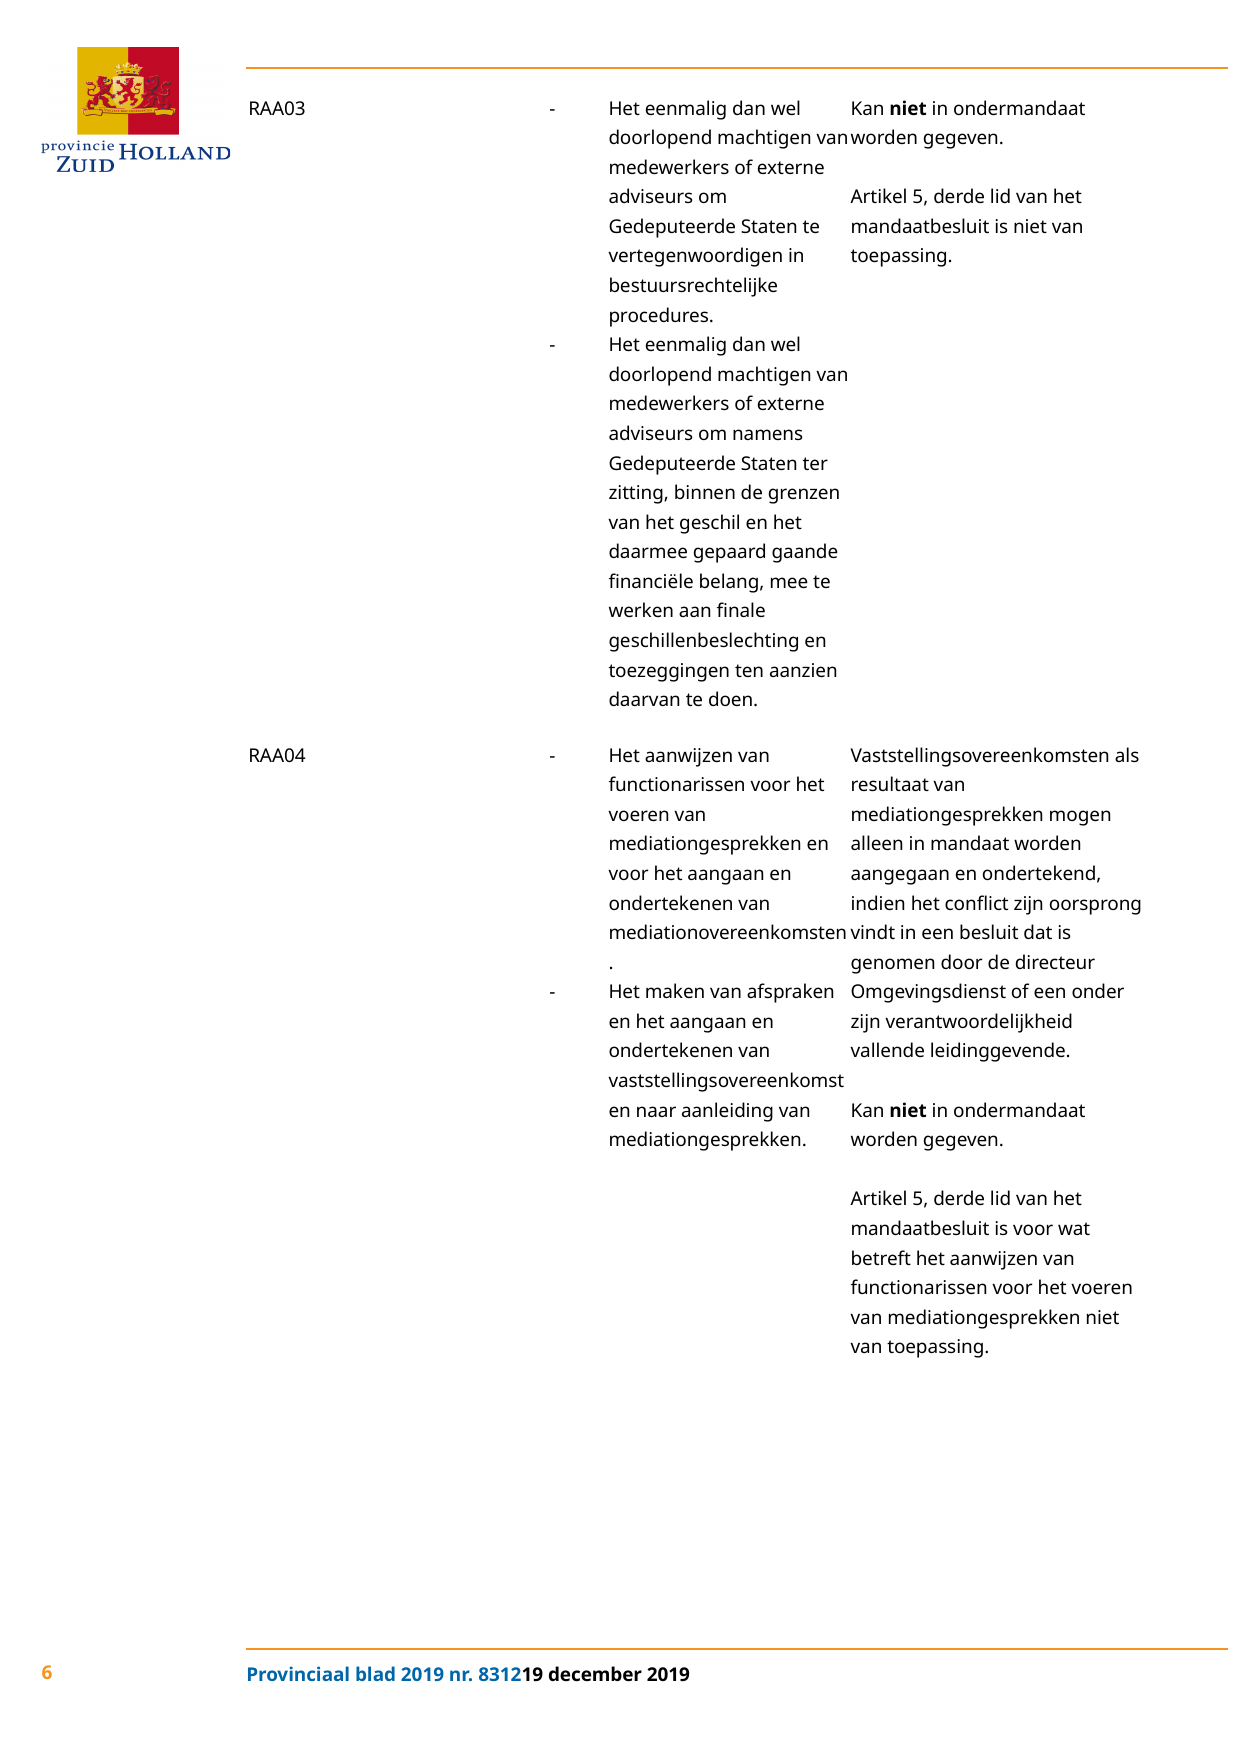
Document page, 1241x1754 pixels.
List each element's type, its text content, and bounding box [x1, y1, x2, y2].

table_cell Kan niet in ondermandaat worden gegeven. Artikel 5, derde lid van het mandaatbesluit is niet van toepassing. [850, 95, 1152, 742]
table_cell Het aanwijzen van functionarissen voor het voeren van mediationgesprekken en voor het aangaan en ondertekenen van mediationovereenkomsten. Het maken van afspraken en het aangaan en ondertekenen van vaststellingsovereenkomsten naar aanleiding van mediationgesprekken. [549, 742, 850, 1389]
table_cell RAA04 [248, 742, 549, 1389]
picture [41, 47, 231, 172]
table_cell RAA03 [248, 95, 549, 742]
table_cell Vaststellingsovereenkomsten als resultaat van mediationgesprekken mogen alleen in mandaat worden aangegaan en ondertekend, indien het conflict zijn oorsprong vindt in een besluit dat is genomen door de directeur Omgevingsdienst of een onder zijn verantwoordelijkheid vallende leidinggevende. Kan niet in ondermandaat worden gegeven. Artikel 5, derde lid van het mandaatbesluit is voor wat betreft het aanwijzen van functionarissen voor het voeren van mediationgesprekken niet van toepassing. [850, 742, 1152, 1389]
table_cell Het eenmalig dan wel doorlopend machtigen van medewerkers of externe adviseurs om Gedeputeerde Staten te vertegenwoordigen in bestuursrechtelijke procedures. Het eenmalig dan wel doorlopend machtigen van medewerkers of externe adviseurs om namens Gedeputeerde Staten ter zitting, binnen de grenzen van het geschil en het daarmee gepaard gaande financiële belang, mee te werken aan finale geschillenbeslechting en toezeggingen ten aanzien daarvan te doen. [549, 95, 850, 742]
